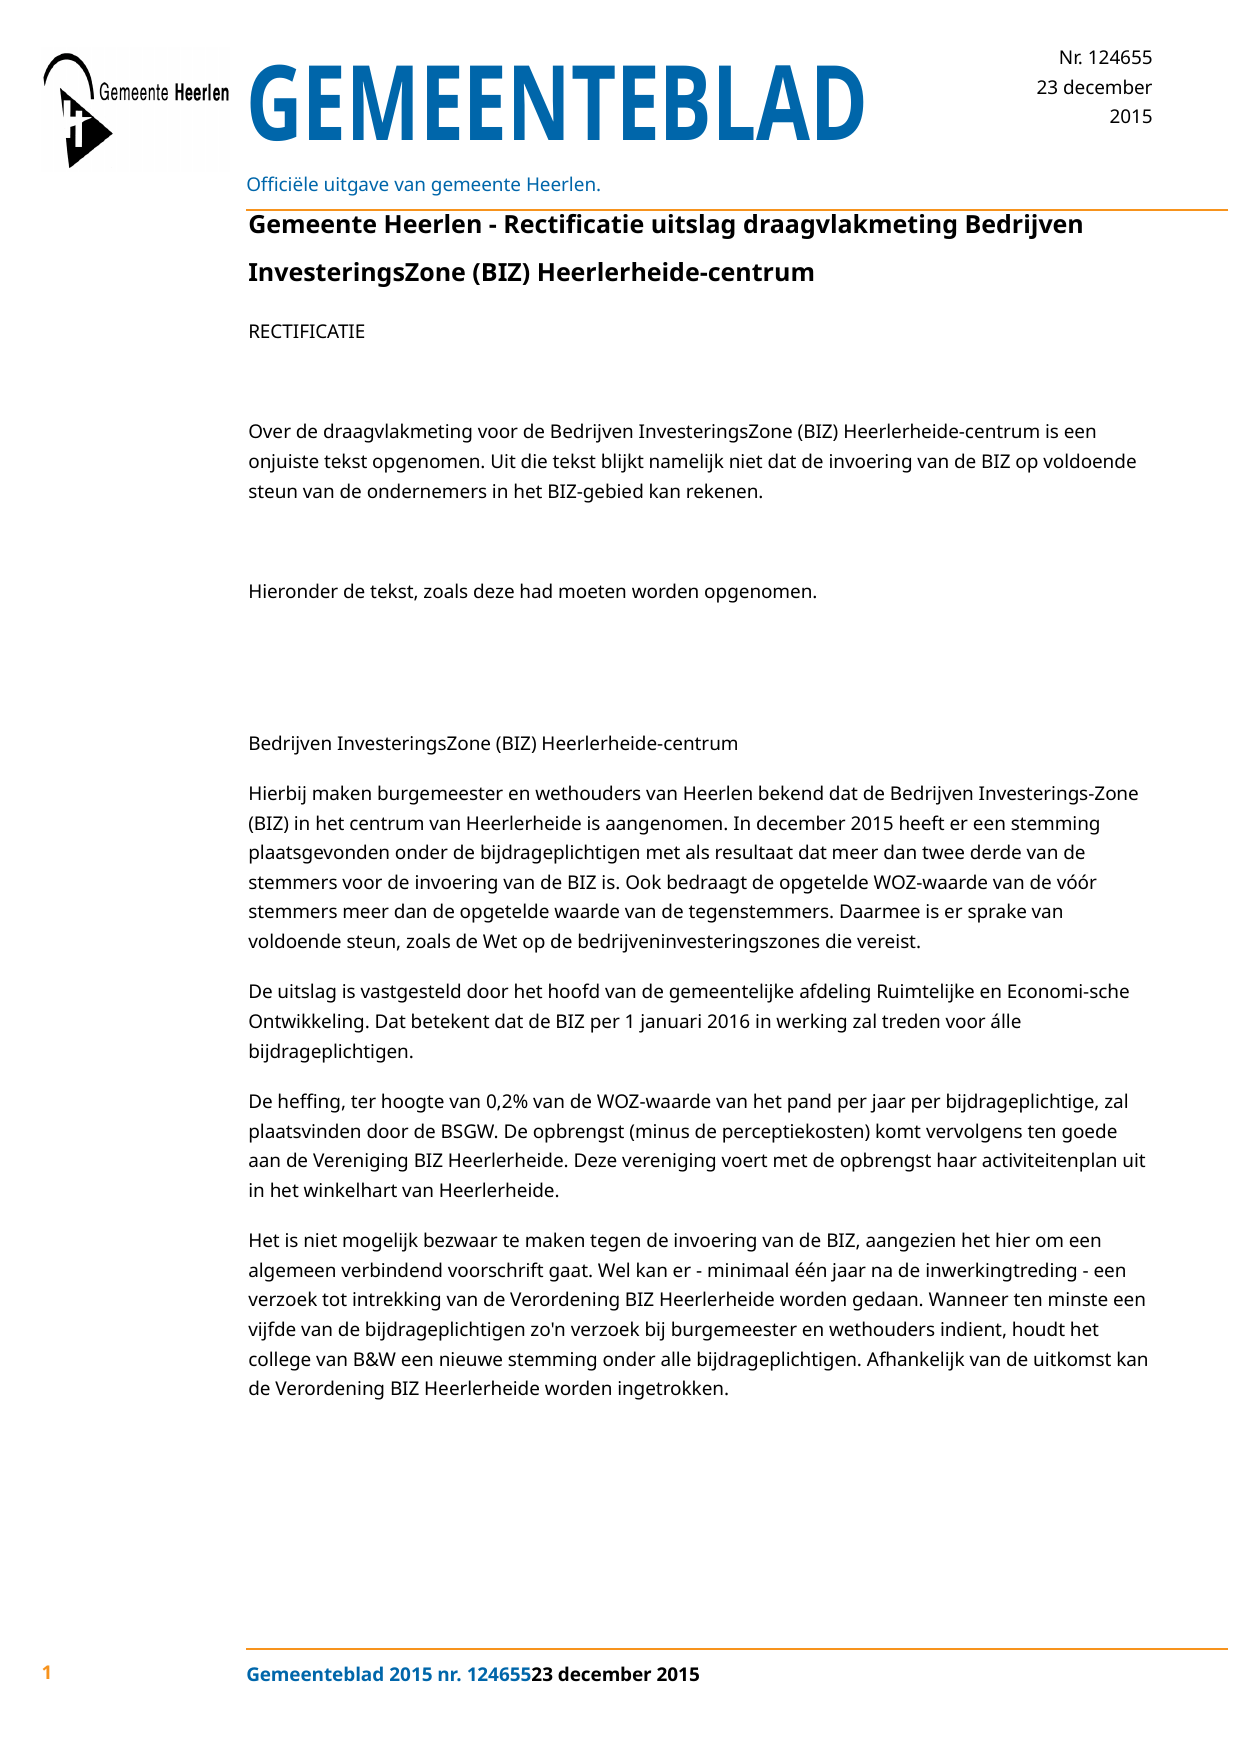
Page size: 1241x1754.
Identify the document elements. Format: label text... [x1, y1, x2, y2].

text Het is niet mogelijk bezwaar te maken tegen de invoering van de BIZ, aangezien het hier om een algemeen verbindend voorschrift gaat. Wel kan er - minimaal één jaar na de inwerkingtreding - een verzoek tot intrekking van de Verordening BIZ Heerlerheide worden gedaan. Wanneer ten minste een vijfde van de bijdrageplichtigen zo'n verzoek bij burgemeester en wethouders indient, houdt het college van B&W een nieuwe stemming onder alle bijdrageplichtigen. Afhankelijk van de uitkomst kan de Verordening BIZ Heerlerheide worden ingetrokken. [248, 1227, 1152, 1401]
picture [41, 47, 231, 172]
text De uitslag is vastgesteld door het hoofd van de gemeentelijke afdeling Ruimtelijke en Economi-sche Ontwikkeling. Dat betekent dat de BIZ per 1 januari 2016 in werking zal treden voor álle bijdrageplichtigen. [248, 979, 1152, 1064]
text De heffing, ter hoogte van 0,2% van de WOZ-waarde van het pand per jaar per bijdrageplichtige, zal plaatsvinden door de BSGW. De opbrengst (minus de perceptiekosten) komt vervolgens ten goede aan de Vereniging BIZ Heerlerheide. Deze vereniging voert met de opbrengst haar activiteitenplan uit in het winkelhart van Heerlerheide. [248, 1088, 1152, 1203]
text Hierbij maken burgemeester en wethouders van Heerlen bekend dat de Bedrijven Investerings-Zone (BIZ) in het centrum van Heerlerheide is aangenomen. In december 2015 heeft er een stemming plaatsgevonden onder de bijdrageplichtigen met als resultaat dat meer dan twee derde van de stemmers voor de invoering van de BIZ is. Ook bedraagt de opgetelde WOZ-waarde van de vóór stemmers meer dan de opgetelde waarde van de tegenstemmers. Daarmee is er sprake van voldoende steun, zoals de Wet op de bedrijveninvesteringszones die vereist. [248, 780, 1152, 954]
text Over de draagvlakmeting voor de Bedrijven InvesteringsZone (BIZ) Heerlerheide-centrum is een onjuiste tekst opgenomen. Uit die tekst blijkt namelijk niet dat de invoering van de BIZ op voldoende steun van de ondernemers in het BIZ-gebied kan rekenen. [248, 419, 1152, 504]
text RECTIFICATIE [248, 318, 1152, 344]
text Gemeente Heerlen - Rectificatie uitslag draagvlakmeting Bedrijven InvesteringsZone (BIZ) Heerlerheide-centrum [248, 211, 1152, 288]
text Hieronder de tekst, zoals deze had moeten worden opgenomen. [248, 579, 1152, 604]
text Bedrijven InvesteringsZone (BIZ) Heerlerheide-centrum [248, 730, 1152, 756]
